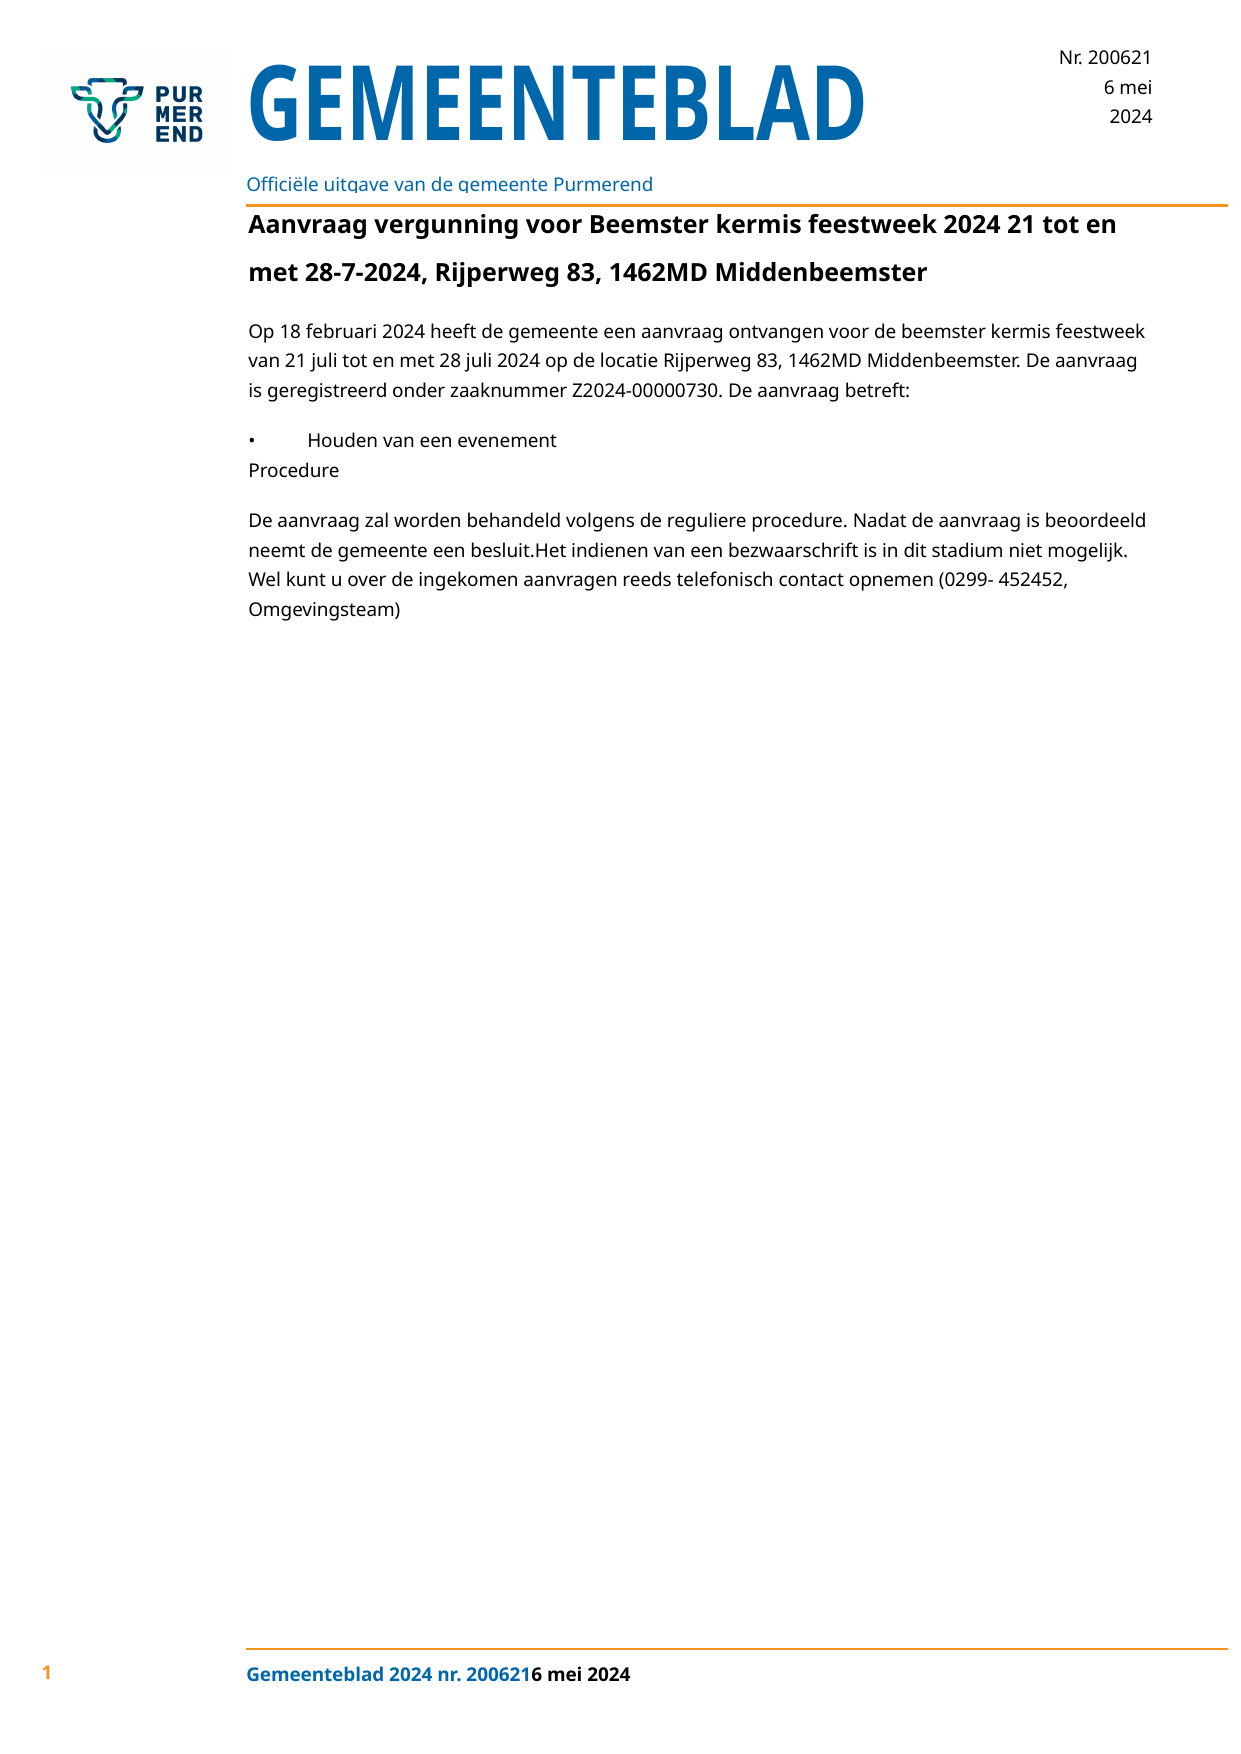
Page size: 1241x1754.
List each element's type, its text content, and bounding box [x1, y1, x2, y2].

text De aanvraag zal worden behandeld volgens de reguliere procedure. Nadat de aanvraag is beoordeeld neemt de gemeente een besluit.Het indienen van een bezwaarschrift is in dit stadium niet mogelijk. Wel kunt u over de ingekomen aanvragen reeds telefonisch contact opnemen (0299- 452452, Omgevingsteam) [248, 507, 1152, 622]
picture [41, 47, 231, 172]
text Op 18 februari 2024 heeft de gemeente een aanvraag ontvangen voor de beemster kermis feestweek van 21 juli tot en met 28 juli 2024 op de locatie Rijperweg 83, 1462MD Middenbeemster. De aanvraag is geregistreerd onder zaaknummer Z2024-00000730. De aanvraag betreft: [248, 318, 1152, 403]
text Aanvraag vergunning voor Beemster kermis feestweek 2024 21 tot en met 28-7-2024, Rijperweg 83, 1462MD Middenbeemster [248, 207, 1152, 288]
text Procedure [248, 457, 1152, 483]
list Houden van een evenement [248, 427, 1152, 453]
